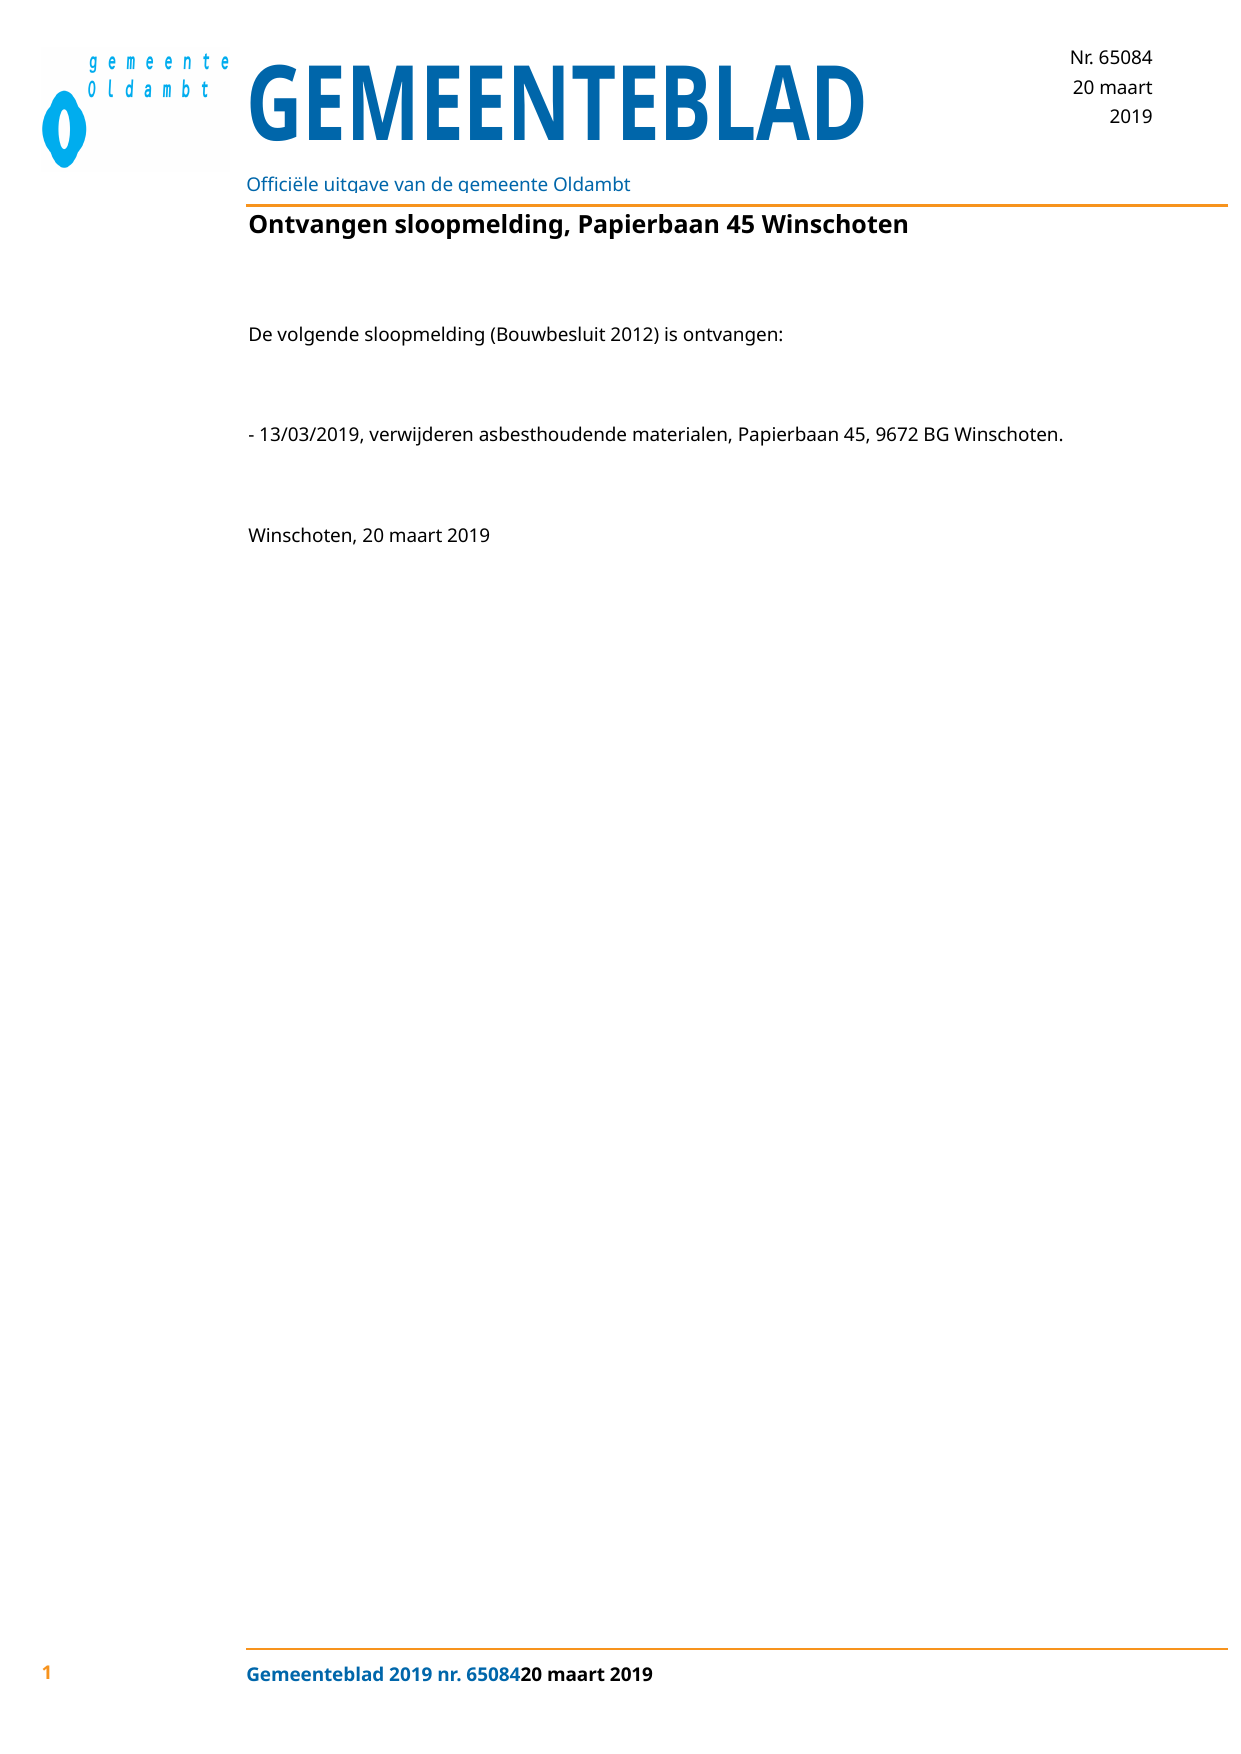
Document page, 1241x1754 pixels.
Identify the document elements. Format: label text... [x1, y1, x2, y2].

text Winschoten, 20 maart 2019 [248, 522, 1152, 548]
picture [41, 47, 231, 172]
text De volgende sloopmelding (Bouwbesluit 2012) is ontvangen: [248, 321, 1152, 346]
text - 13/03/2019, verwijderen asbesthoudende materialen, Papierbaan 45, 9672 BG Winschoten. [248, 422, 1152, 447]
text Ontvangen sloopmelding, Papierbaan 45 Winschoten [248, 207, 1152, 241]
